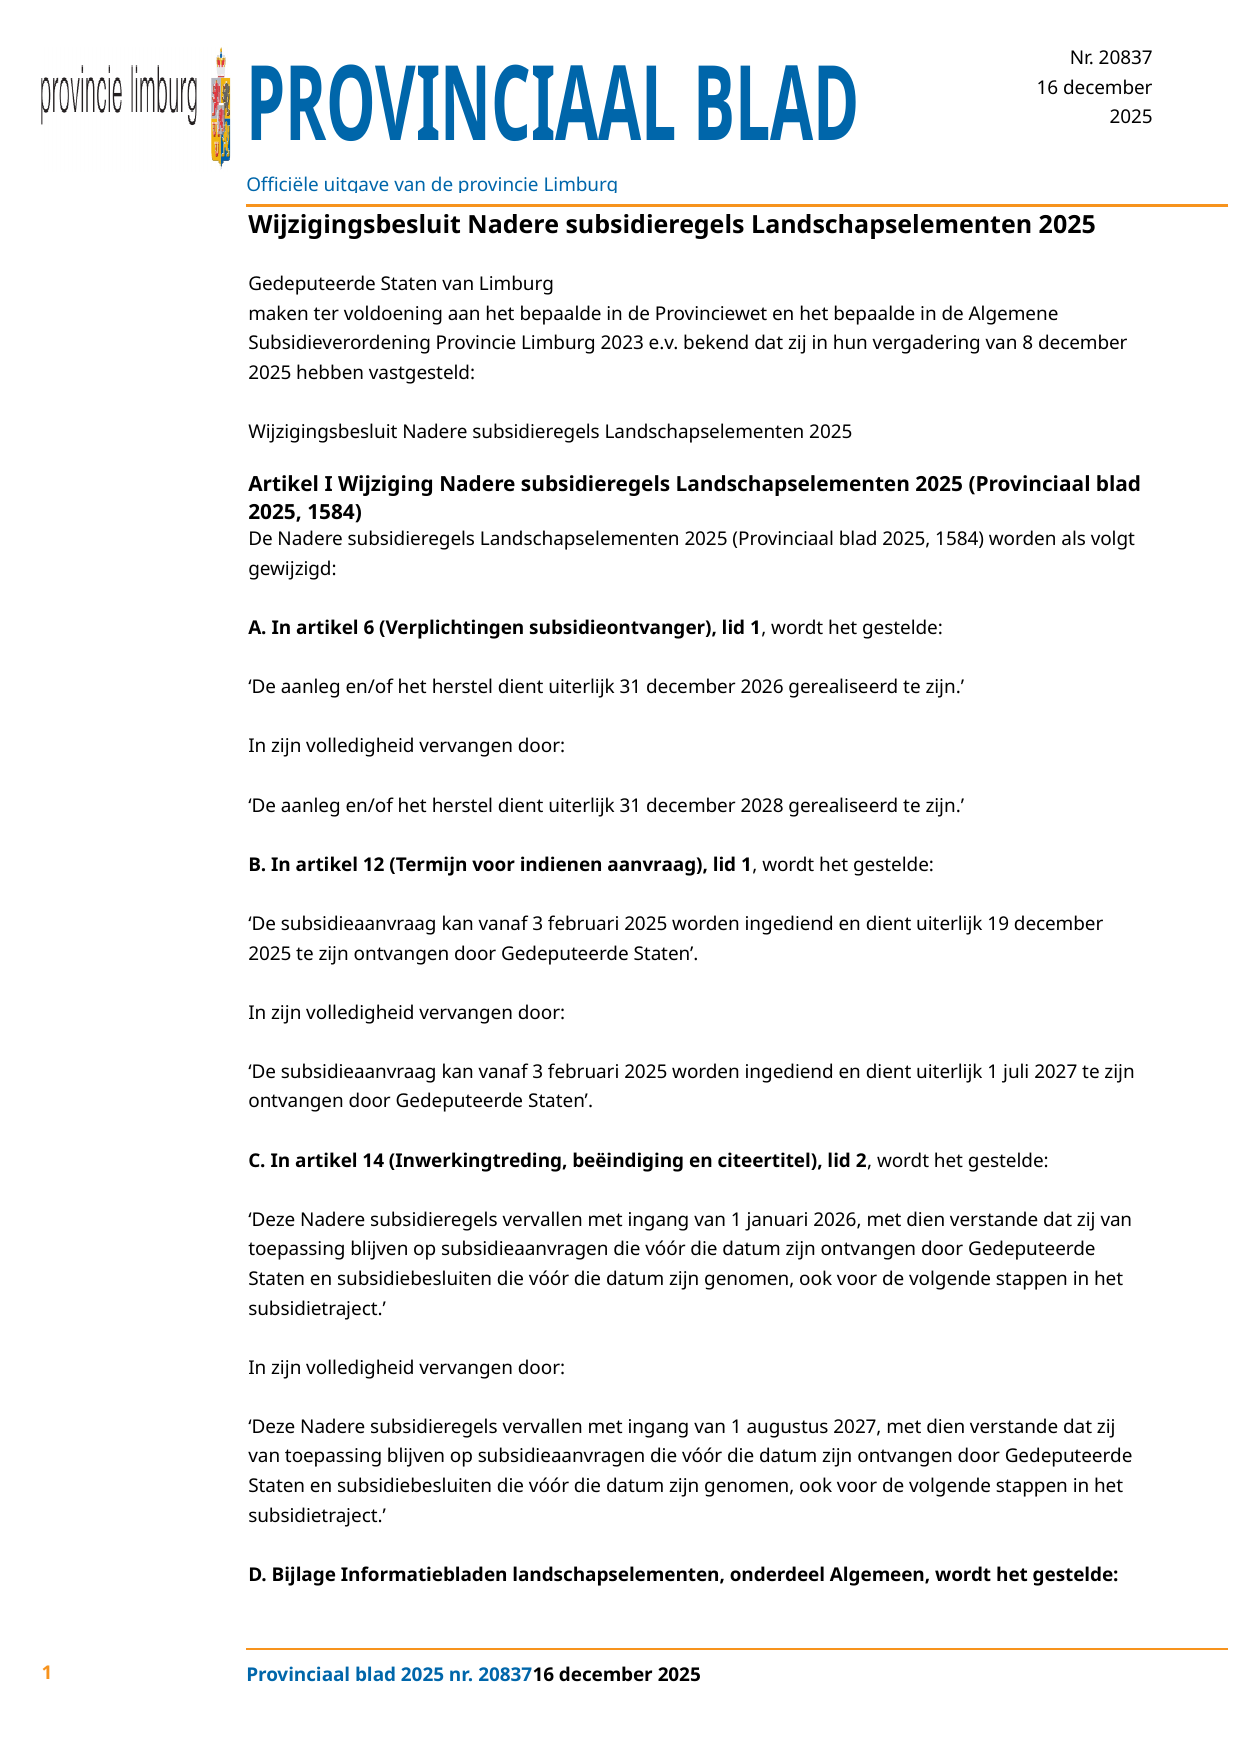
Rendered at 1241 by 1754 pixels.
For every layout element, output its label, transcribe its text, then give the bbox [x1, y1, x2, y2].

text ‘De aanleg en/of het herstel dient uiterlijk 31 december 2026 gerealiseerd te zijn.’ [248, 673, 1152, 699]
picture [41, 47, 231, 172]
text In zijn volledigheid vervangen door: [248, 1354, 1152, 1379]
text Gedeputeerde Staten van Limburg [248, 270, 1152, 296]
text ‘De aanleg en/of het herstel dient uiterlijk 31 december 2028 gerealiseerd te zijn.’ [248, 792, 1152, 817]
text Wijzigingsbesluit Nadere subsidieregels Landschapselementen 2025 [248, 418, 1152, 444]
text ‘De subsidieaanvraag kan vanaf 3 februari 2025 worden ingediend en dient uiterlijk 19 december 2025 te zijn ontvangen door Gedeputeerde Staten’. [248, 910, 1152, 965]
text In zijn volledigheid vervangen door: [248, 733, 1152, 758]
text Wijzigingsbesluit Nadere subsidieregels Landschapselementen 2025 [248, 207, 1152, 241]
text maken ter voldoening aan het bepaalde in de Provinciewet en het bepaalde in de Algemene Subsidieverordening Provincie Limburg 2023 e.v. bekend dat zij in hun vergadering van 8 december 2025 hebben vastgesteld: [248, 300, 1152, 385]
text ‘Deze Nadere subsidieregels vervallen met ingang van 1 januari 2026, met dien verstande dat zij van toepassing blijven op subsidieaanvragen die vóór die datum zijn ontvangen door Gedeputeerde Staten en subsidiebesluiten die vóór die datum zijn genomen, ook voor de volgende stappen in het subsidietraject.’ [248, 1206, 1152, 1320]
text ‘De subsidieaanvraag kan vanaf 3 februari 2025 worden ingediend en dient uiterlijk 1 juli 2027 te zijn ontvangen door Gedeputeerde Staten’. [248, 1058, 1152, 1113]
text In zijn volledigheid vervangen door: [248, 999, 1152, 1024]
text A. In artikel 6 (Verplichtingen subsidieontvanger), lid 1, wordt het gestelde: [248, 614, 1152, 640]
text C. In artikel 14 (Inwerkingtreding, beëindiging en citeertitel), lid 2, wordt het gestelde: [248, 1147, 1152, 1172]
text D. Bijlage Informatiebladen landschapselementen, onderdeel Algemeen, wordt het gestelde: [248, 1561, 1152, 1587]
text Artikel I Wijziging Nadere subsidieregels Landschapselementen 2025 (Provinciaal blad 2025, 1584) [248, 469, 1152, 526]
text B. In artikel 12 (Termijn voor indienen aanvraag), lid 1, wordt het gestelde: [248, 851, 1152, 877]
text De Nadere subsidieregels Landschapselementen 2025 (Provinciaal blad 2025, 1584) worden als volgt gewijzigd: [248, 526, 1152, 581]
text ‘Deze Nadere subsidieregels vervallen met ingang van 1 augustus 2027, met dien verstande dat zij van toepassing blijven op subsidieaanvragen die vóór die datum zijn ontvangen door Gedeputeerde Staten en subsidiebesluiten die vóór die datum zijn genomen, ook voor de volgende stappen in het subsidietraject.’ [248, 1413, 1152, 1527]
